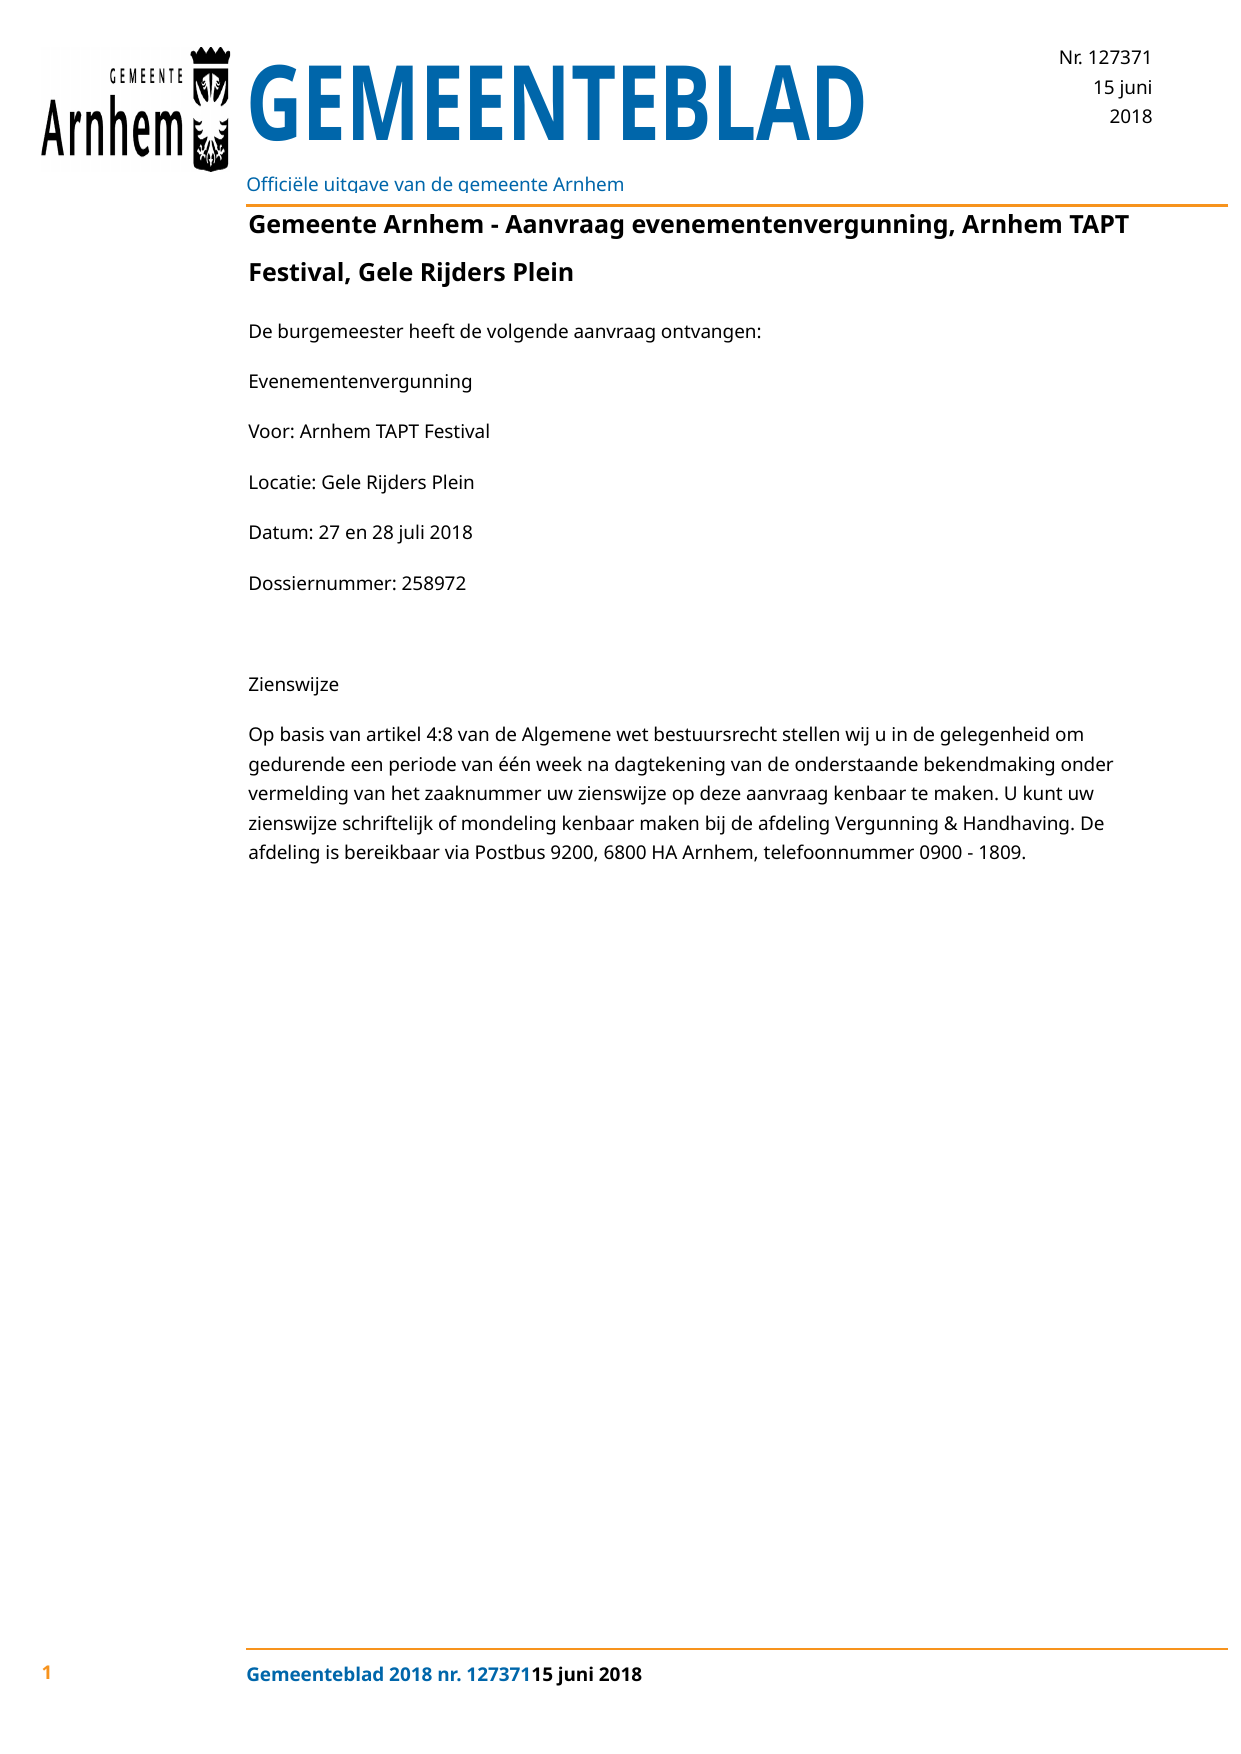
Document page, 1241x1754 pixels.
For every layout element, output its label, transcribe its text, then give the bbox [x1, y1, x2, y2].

text Datum: 27 en 28 juli 2018 [248, 519, 1152, 545]
text Locatie: Gele Rijders Plein [248, 469, 1152, 495]
text De burgemeester heeft de volgende aanvraag ontvangen: [248, 318, 1152, 344]
text Evenementenvergunning [248, 368, 1152, 394]
text Gemeente Arnhem - Aanvraag evenementenvergunning, Arnhem TAPT Festival, Gele Rijders Plein [248, 207, 1152, 288]
text Op basis van artikel 4:8 van de Algemene wet bestuursrecht stellen wij u in de gelegenheid om gedurende een periode van één week na dagtekening van de onderstaande bekendmaking onder vermelding van het zaaknummer uw zienswijze op deze aanvraag kenbaar te maken. U kunt uw zienswijze schriftelijk of mondeling kenbaar maken bij de afdeling Vergunning & Handhaving. De afdeling is bereikbaar via Postbus 9200, 6800 HA Arnhem, telefoonnummer 0900 - 1809. [248, 721, 1152, 865]
picture [41, 47, 231, 172]
text Voor: Arnhem TAPT Festival [248, 419, 1152, 444]
text Dossiernummer: 258972 [248, 570, 1152, 596]
text Zienswijze [248, 671, 1152, 697]
